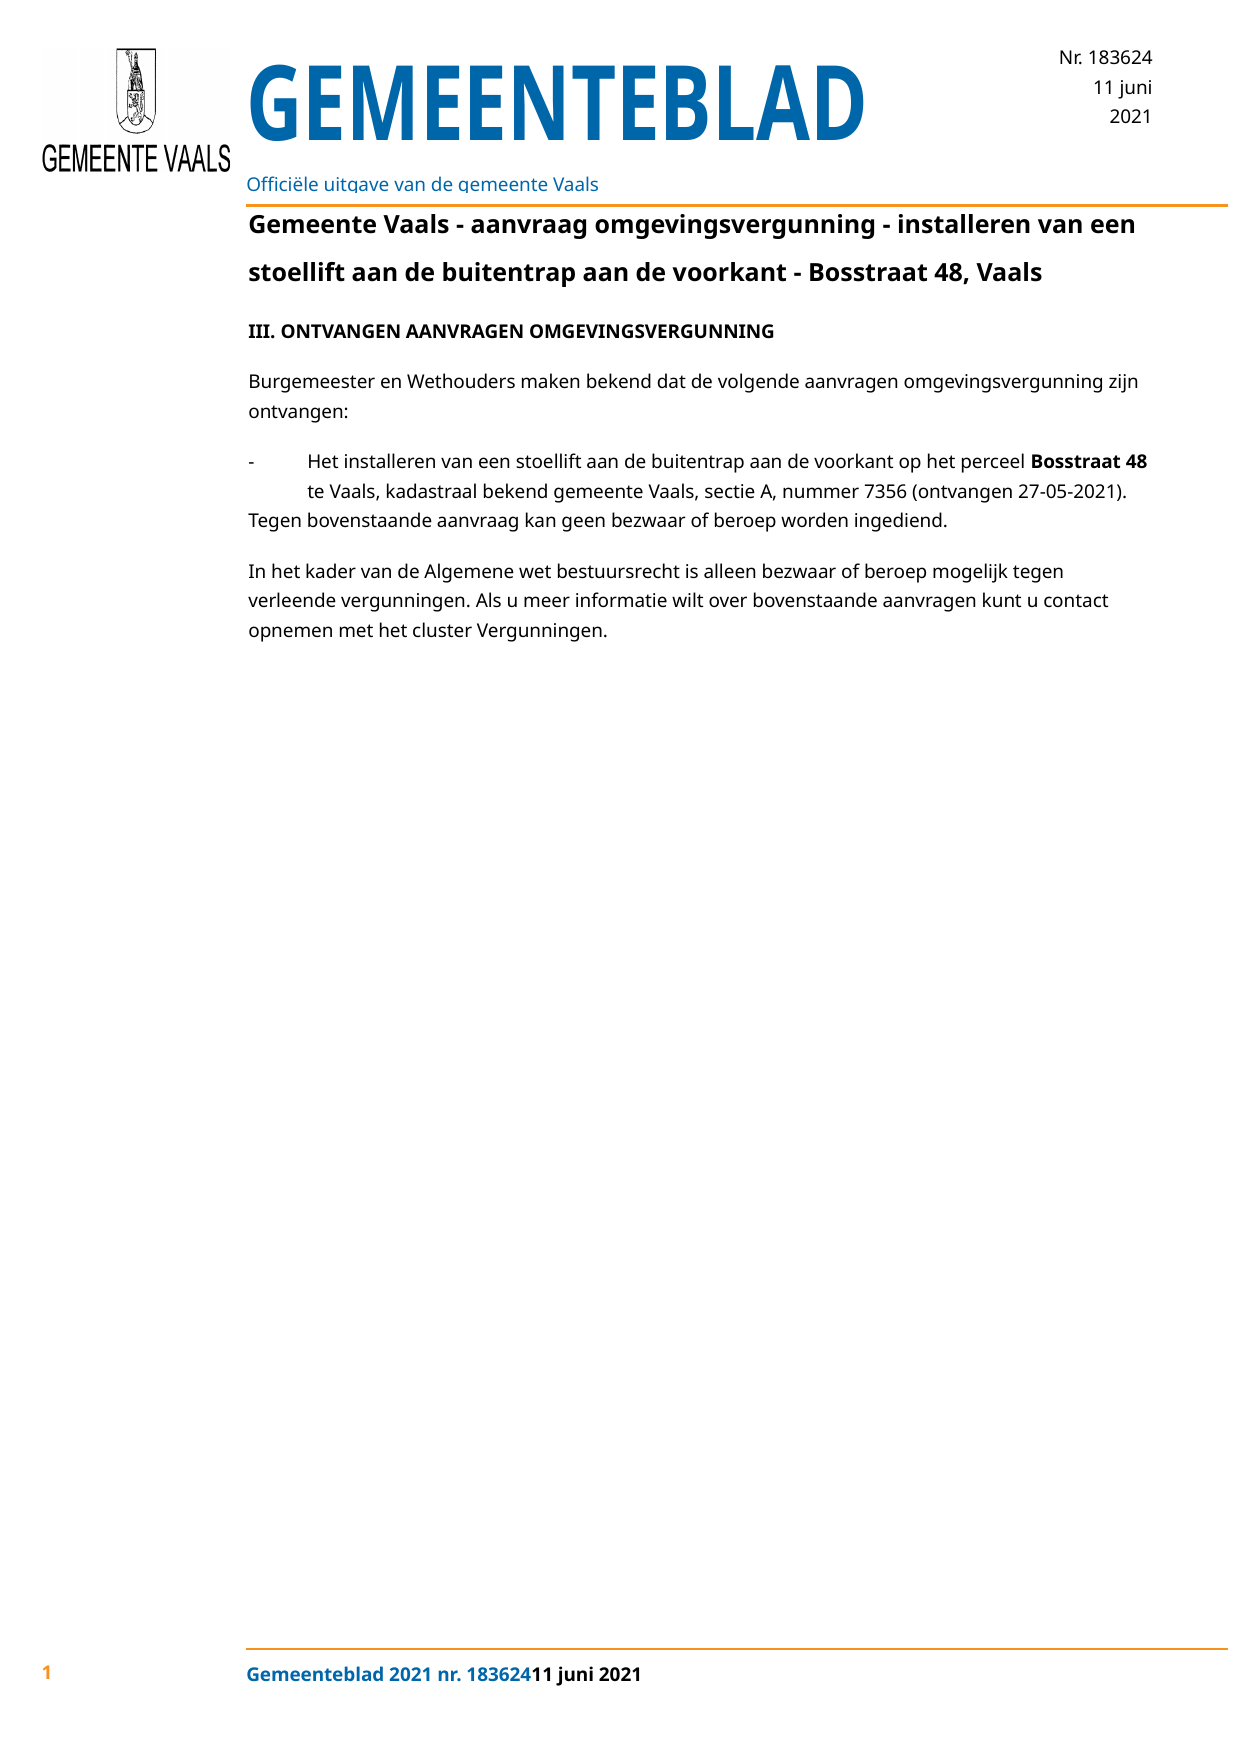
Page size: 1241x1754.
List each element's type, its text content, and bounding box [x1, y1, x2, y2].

text Gemeente Vaals - aanvraag omgevingsvergunning - installeren van een stoellift aan de buitentrap aan de voorkant - Bosstraat 48, Vaals [248, 207, 1152, 288]
list Het installeren van een stoellift aan de buitentrap aan de voorkant op het perceel Bosstraat 48 te Vaals, kadastraal bekend gemeente Vaals, sectie A, nummer 7356 (ontvangen 27-05-2021). [248, 448, 1152, 504]
text III. ONTVANGEN AANVRAGEN OMGEVINGSVERGUNNING [248, 318, 1152, 344]
text Burgemeester en Wethouders maken bekend dat de volgende aanvragen omgevingsvergunning zijn ontvangen: [248, 368, 1152, 424]
text In het kader van de Algemene wet bestuursrecht is alleen bezwaar of beroep mogelijk tegen verleende vergunningen. Als u meer informatie wilt over bovenstaande aanvragen kunt u contact opnemen met het cluster Vergunningen. [248, 558, 1152, 643]
text Tegen bovenstaande aanvraag kan geen bezwaar of beroep worden ingediend. [248, 507, 1152, 533]
picture [41, 47, 231, 172]
